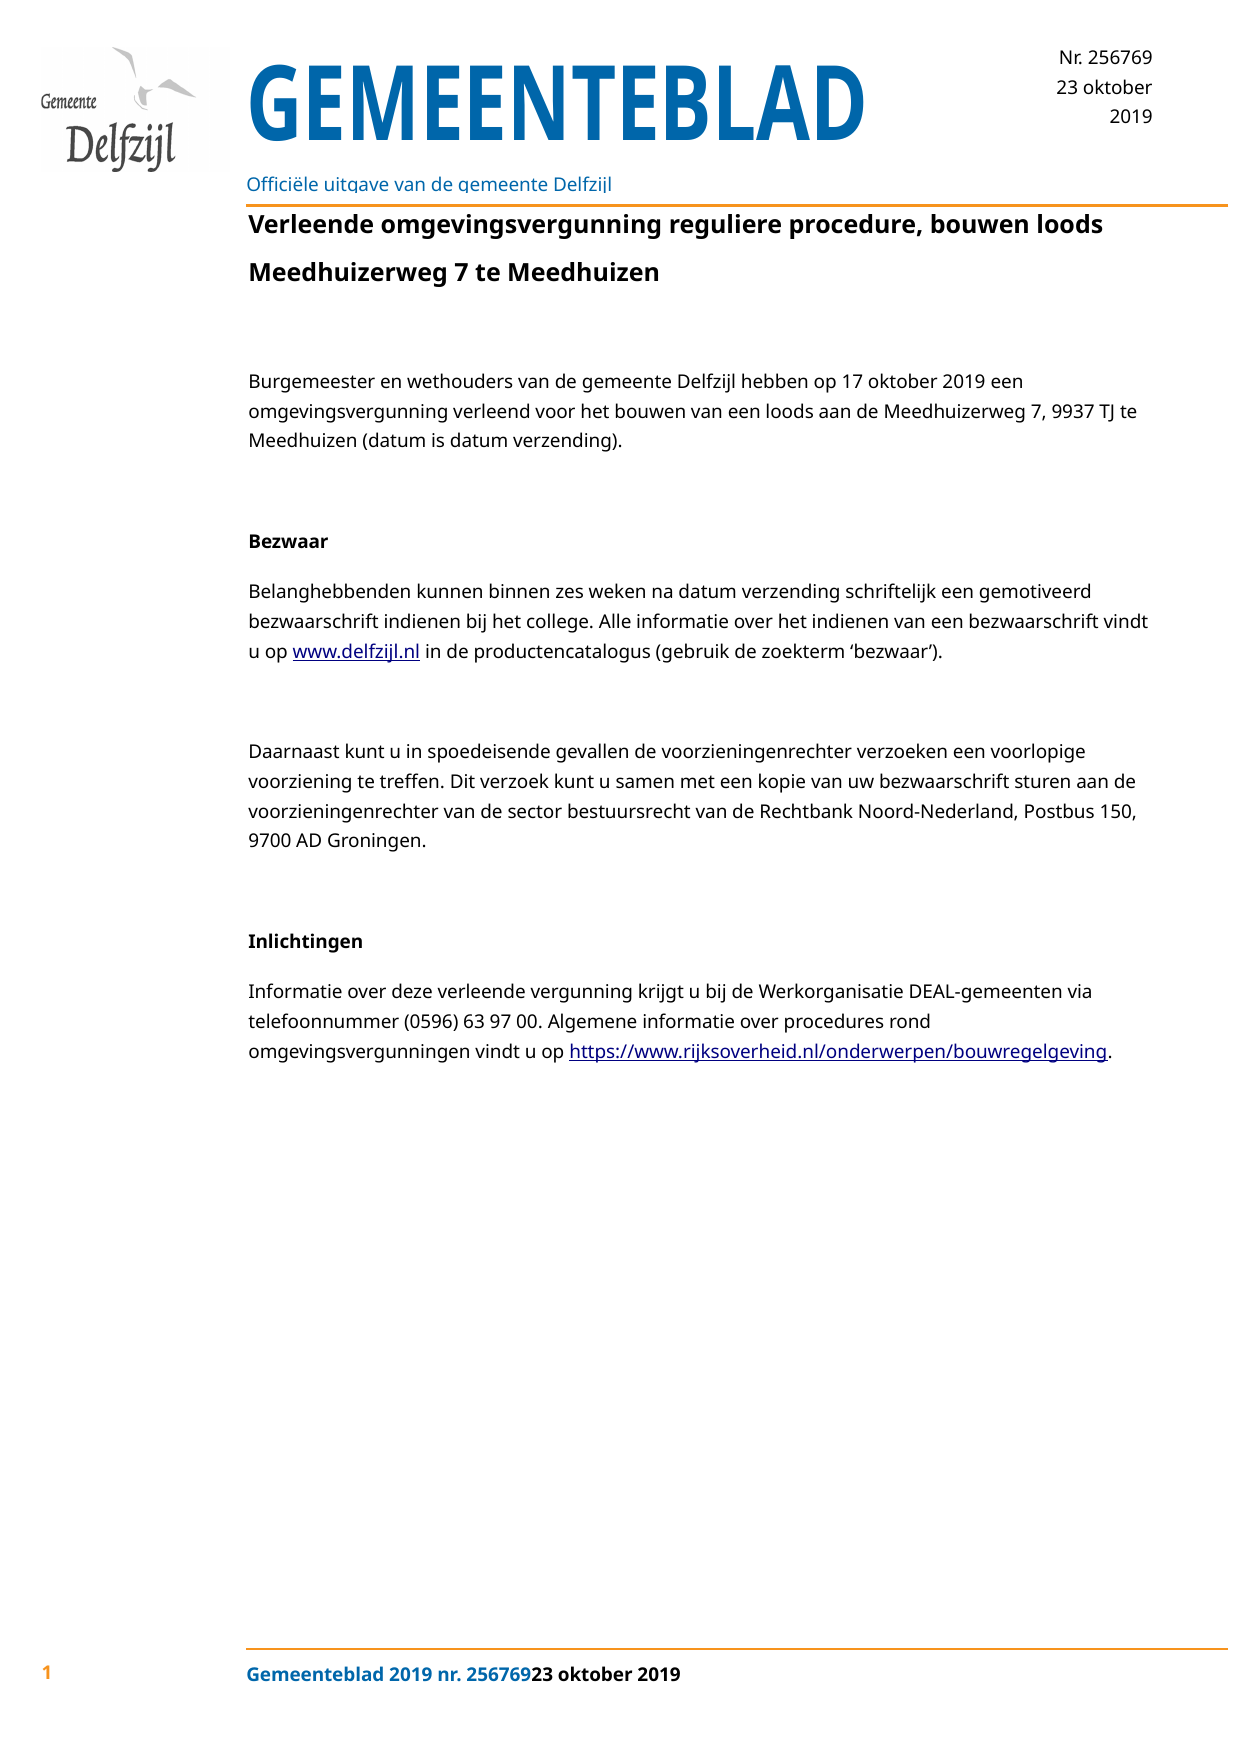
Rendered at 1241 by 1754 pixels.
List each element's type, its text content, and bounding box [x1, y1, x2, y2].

text Bezwaar [248, 528, 1152, 554]
text Daarnaast kunt u in spoedeisende gevallen de voorzieningenrechter verzoeken een voorlopige voorziening te treffen. Dit verzoek kunt u samen met een kopie van uw bezwaarschrift sturen aan de voorzieningenrechter van de sector bestuursrecht van de Rechtbank Noord-Nederland, Postbus 150, 9700 AD Groningen. [248, 739, 1152, 853]
text Verleende omgevingsvergunning reguliere procedure, bouwen loods Meedhuizerweg 7 te Meedhuizen [248, 207, 1152, 288]
text Burgemeester en wethouders van de gemeente Delfzijl hebben op 17 oktober 2019 een omgevingsvergunning verleend voor het bouwen van een loods aan de Meedhuizerweg 7, 9937 TJ te Meedhuizen (datum is datum verzending). [248, 368, 1152, 453]
picture [41, 47, 231, 172]
text Belanghebbenden kunnen binnen zes weken na datum verzending schriftelijk een gemotiveerd bezwaarschrift indienen bij het college. Alle informatie over het indienen van een bezwaarschrift vindt u op www.delfzijl.nl in de productencatalogus (gebruik de zoekterm ‘bezwaar’). [248, 579, 1152, 664]
text Inlichtingen [248, 928, 1152, 954]
text Informatie over deze verleende vergunning krijgt u bij de Werkorganisatie DEAL-gemeenten via telefoonnummer (0596) 63 97 00. Algemene informatie over procedures rond omgevingsvergunningen vindt u op https://www.rijksoverheid.nl/onderwerpen/bouwregelgeving. [248, 979, 1152, 1064]
